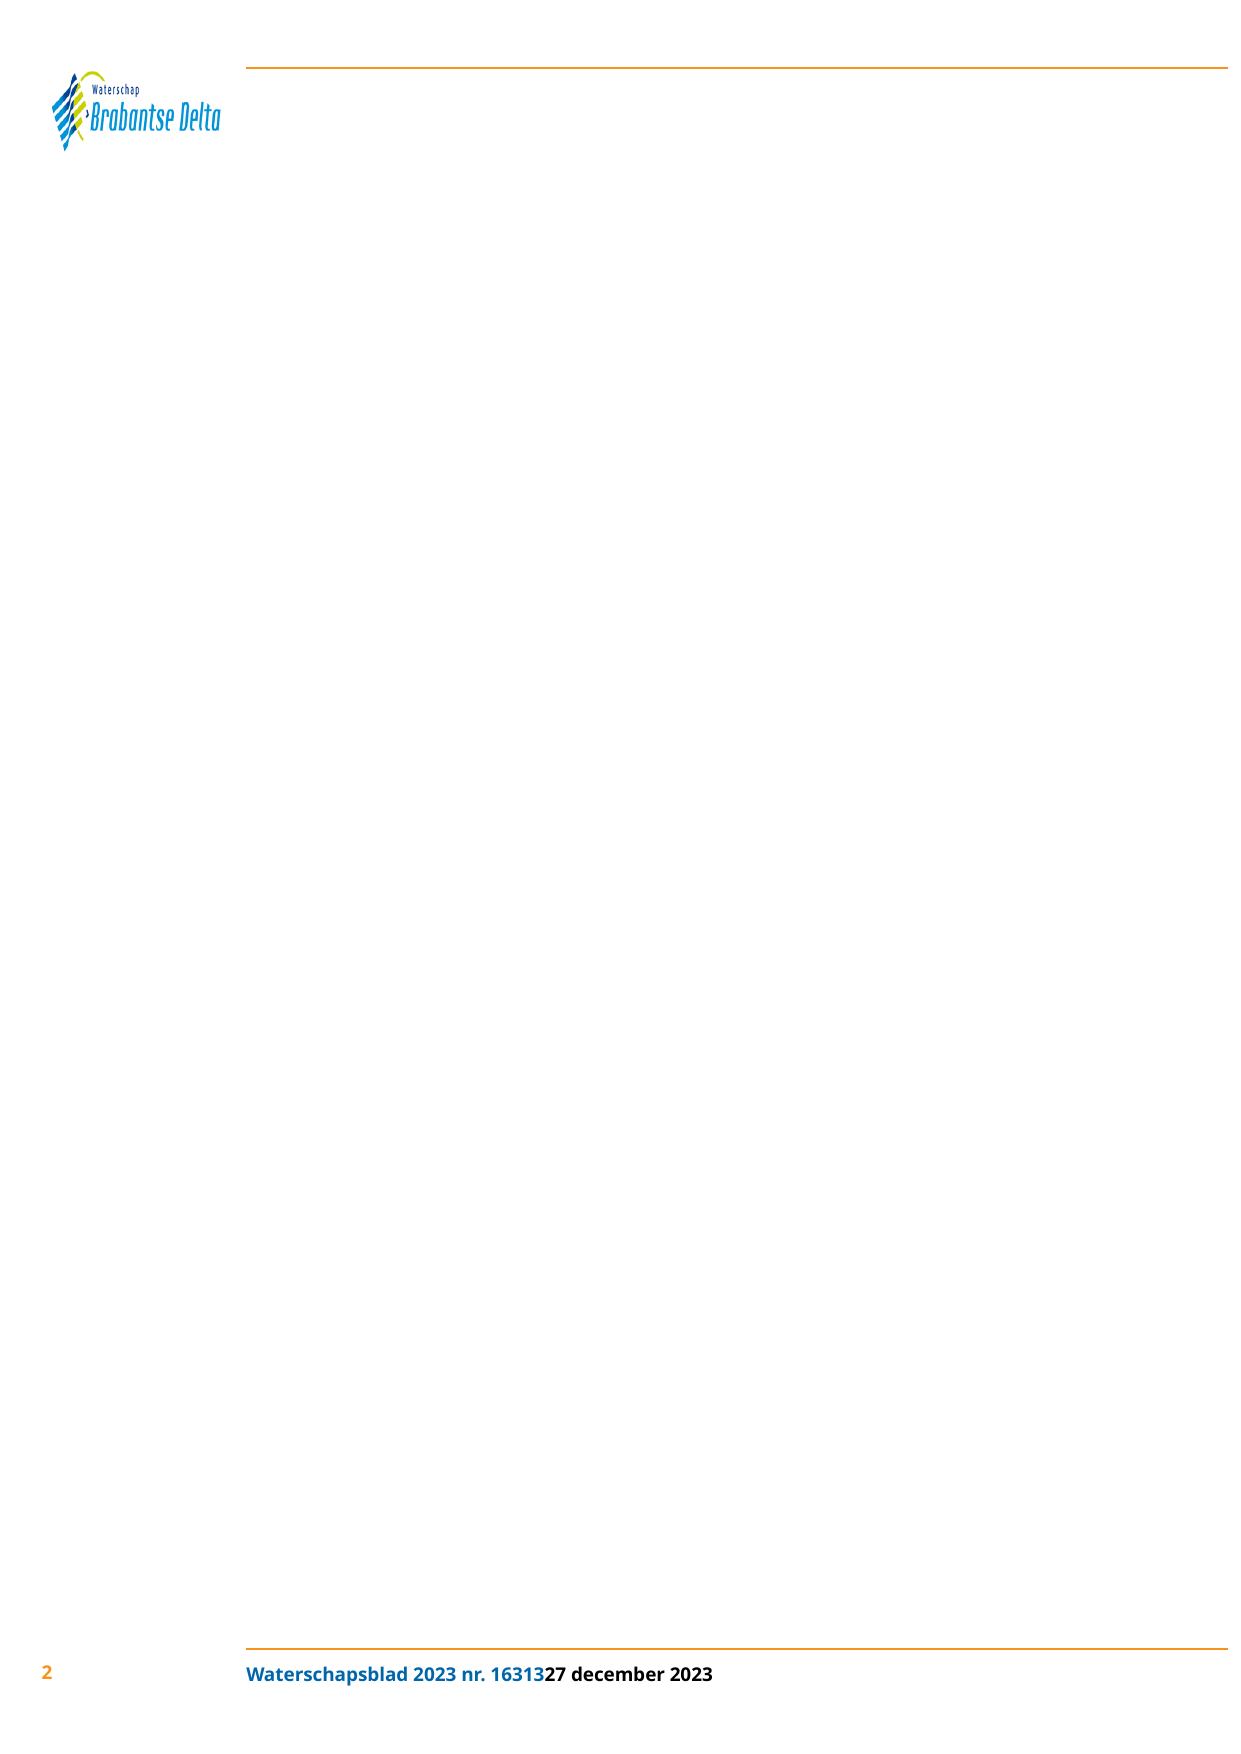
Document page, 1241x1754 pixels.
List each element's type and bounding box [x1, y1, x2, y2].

picture [41, 47, 231, 172]
